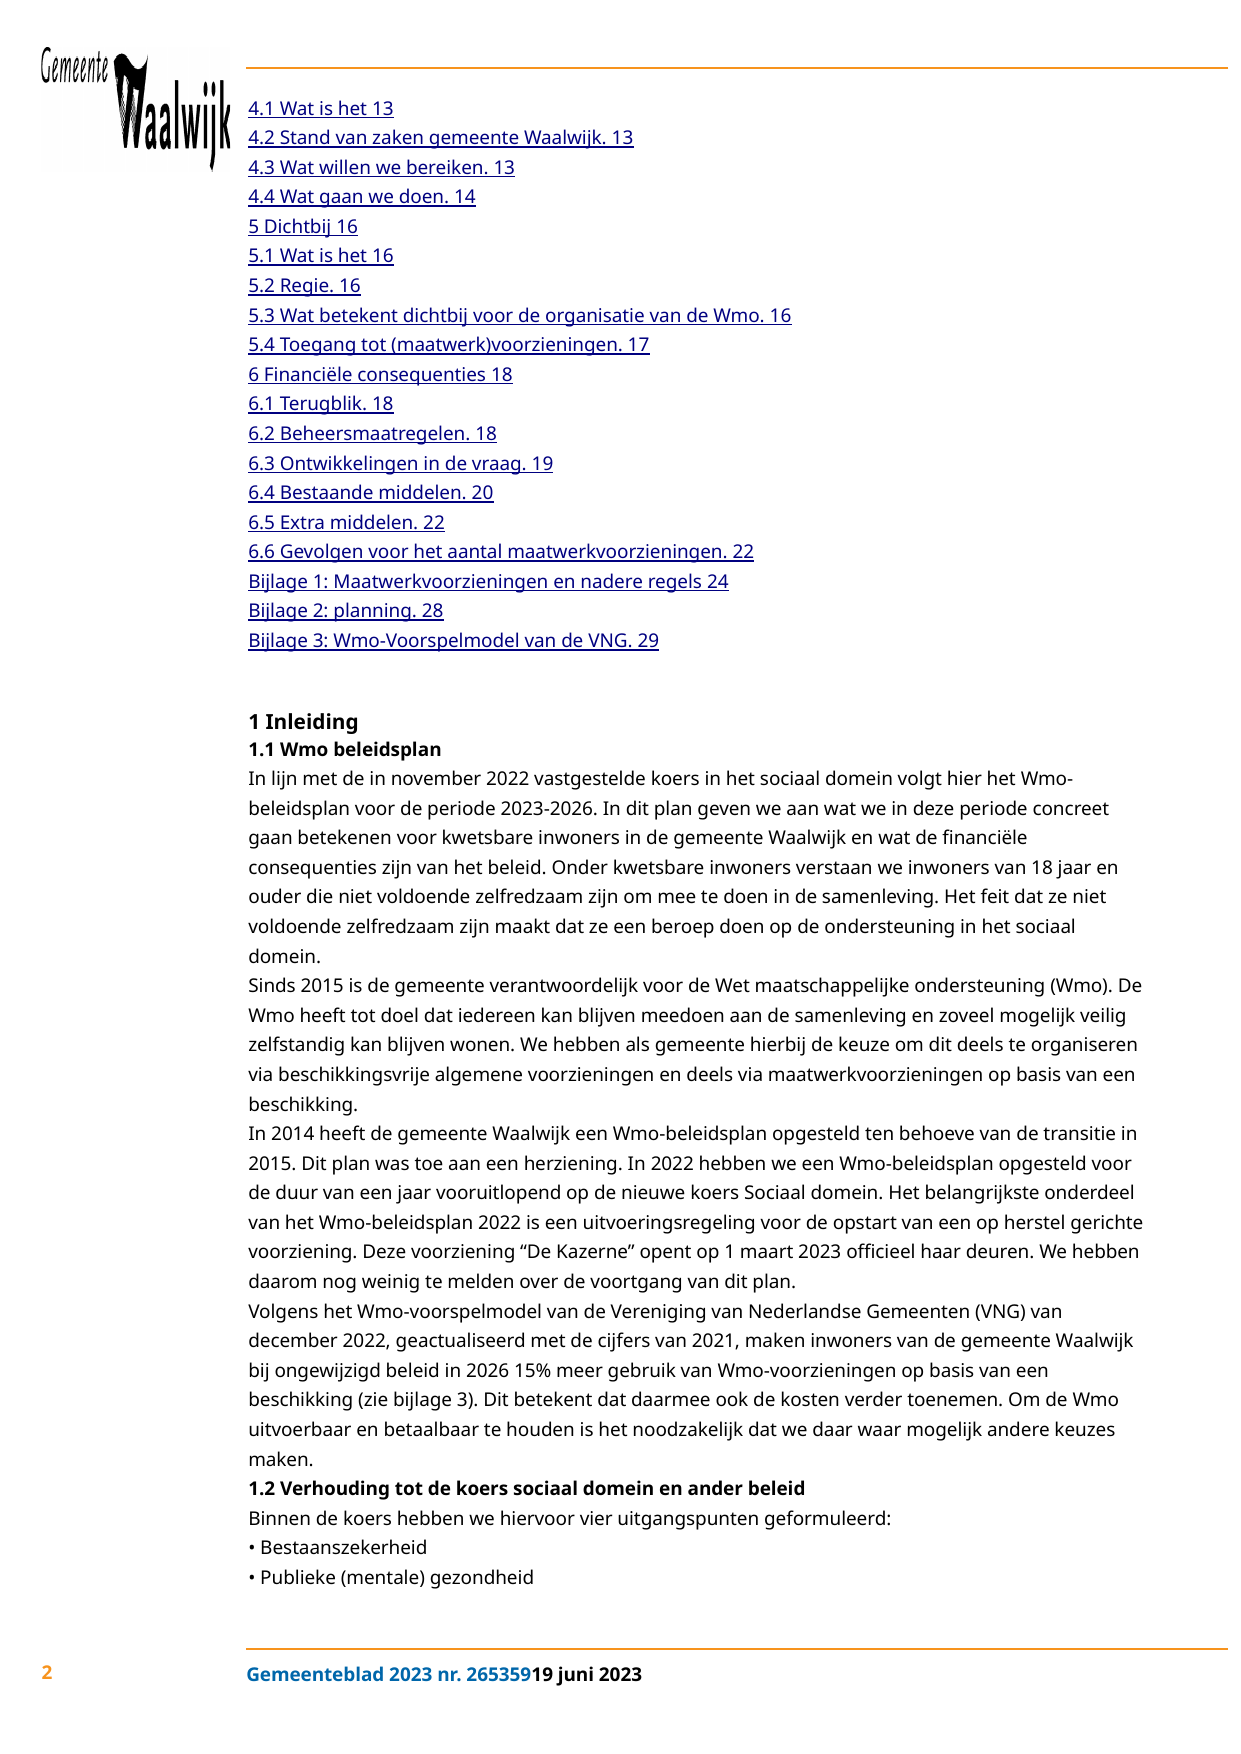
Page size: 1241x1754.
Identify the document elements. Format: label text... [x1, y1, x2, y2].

text 6.3 Ontwikkelingen in de vraag. 19 [248, 450, 1152, 476]
text 5 Dichtbij 16 [248, 213, 1152, 239]
text Bijlage 1: Maatwerkvoorzieningen en nadere regels 24 [248, 568, 1152, 594]
text 1.2 Verhouding tot de koers sociaal domein en ander beleid [248, 1475, 1152, 1501]
text 6.6 Gevolgen voor het aantal maatwerkvoorzieningen. 22 [248, 538, 1152, 564]
text Bijlage 2: planning. 28 [248, 598, 1152, 623]
text Volgens het Wmo-voorspelmodel van de Vereniging van Nederlandse Gemeenten (VNG) van december 2022, geactualiseerd met de cijfers van 2021, maken inwoners van de gemeente Waalwijk bij ongewijzigd beleid in 2026 15% meer gebruik van Wmo-voorzieningen op basis van een beschikking (zie bijlage 3). Dit betekent dat daarmee ook de kosten verder toenemen. Om de Wmo uitvoerbaar en betaalbaar te houden is het noodzakelijk dat we daar waar mogelijk andere keuzes maken. [248, 1298, 1152, 1471]
text 4.4 Wat gaan we doen. 14 [248, 183, 1152, 209]
text Binnen de koers hebben we hiervoor vier uitgangspunten geformuleerd: [248, 1505, 1152, 1531]
text Bijlage 3: Wmo-Voorspelmodel van de VNG. 29 [248, 627, 1152, 653]
text • Bestaanszekerheid [248, 1534, 1152, 1560]
text 6.1 Terugblik. 18 [248, 391, 1152, 416]
text • Publieke (mentale) gezondheid [248, 1564, 1152, 1590]
text Sinds 2015 is de gemeente verantwoordelijk voor de Wet maatschappelijke ondersteuning (Wmo). De Wmo heeft tot doel dat iedereen kan blijven meedoen aan de samenleving en zoveel mogelijk veilig zelfstandig kan blijven wonen. We hebben als gemeente hierbij de keuze om dit deels te organiseren via beschikkingsvrije algemene voorzieningen en deels via maatwerkvoorzieningen op basis van een beschikking. [248, 972, 1152, 1116]
text 1.1 Wmo beleidsplan [248, 736, 1152, 761]
text 4.2 Stand van zaken gemeente Waalwijk. 13 [248, 124, 1152, 150]
text 5.3 Wat betekent dichtbij voor de organisatie van de Wmo. 16 [248, 302, 1152, 328]
text 1 Inleiding [248, 707, 1152, 736]
text 6.5 Extra middelen. 22 [248, 509, 1152, 535]
text In lijn met de in november 2022 vastgestelde koers in het sociaal domein volgt hier het Wmo-beleidsplan voor de periode 2023-2026. In dit plan geven we aan wat we in deze periode concreet gaan betekenen voor kwetsbare inwoners in de gemeente Waalwijk en wat de financiële consequenties zijn van het beleid. Onder kwetsbare inwoners verstaan we inwoners van 18 jaar en ouder die niet voldoende zelfredzaam zijn om mee te doen in de samenleving. Het feit dat ze niet voldoende zelfredzaam zijn maakt dat ze een beroep doen op de ondersteuning in het sociaal domein. [248, 765, 1152, 968]
text In 2014 heeft de gemeente Waalwijk een Wmo-beleidsplan opgesteld ten behoeve van de transitie in 2015. Dit plan was toe aan een herziening. In 2022 hebben we een Wmo-beleidsplan opgesteld voor de duur van een jaar vooruitlopend op de nieuwe koers Sociaal domein. Het belangrijkste onderdeel van het Wmo-beleidsplan 2022 is een uitvoeringsregeling voor de opstart van een op herstel gerichte voorziening. Deze voorziening “De Kazerne” opent op 1 maart 2023 officieel haar deuren. We hebben daarom nog weinig te melden over de voortgang van dit plan. [248, 1120, 1152, 1294]
text 6 Financiële consequenties 18 [248, 361, 1152, 387]
text 6.4 Bestaande middelen. 20 [248, 479, 1152, 505]
text 4.3 Wat willen we bereiken. 13 [248, 154, 1152, 180]
text 6.2 Beheersmaatregelen. 18 [248, 420, 1152, 446]
text 4.1 Wat is het 13 [248, 95, 1152, 121]
text 5.2 Regie. 16 [248, 272, 1152, 298]
text 5.1 Wat is het 16 [248, 243, 1152, 268]
text 5.4 Toegang tot (maatwerk)voorzieningen. 17 [248, 331, 1152, 357]
picture [41, 47, 231, 172]
